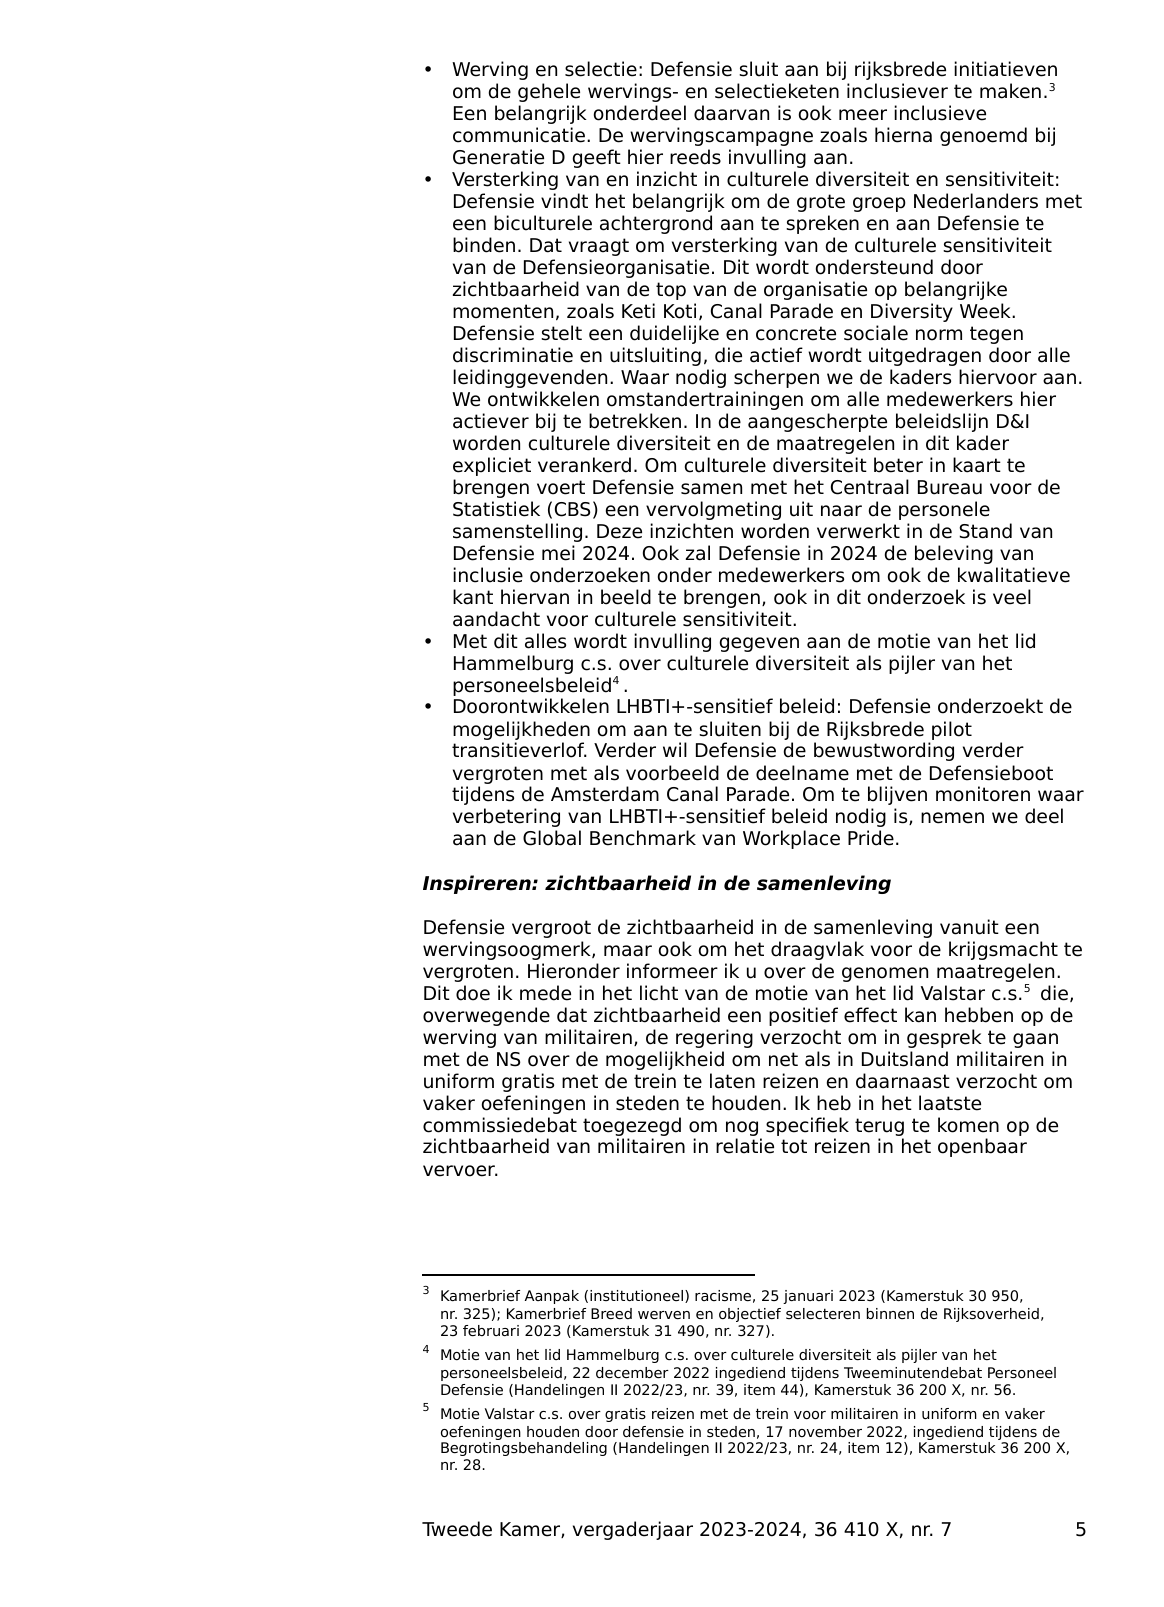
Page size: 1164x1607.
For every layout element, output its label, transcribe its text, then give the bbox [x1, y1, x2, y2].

text • Met dit alles wordt invulling gegeven aan de motie van het lid Hammelburg c.s. over culturele diversiteit als pijler van het personeelsbeleid. [422, 631, 1087, 696]
text Motie Valstar c.s. over gratis reizen met de trein voor militairen in uniform en vaker oefeningen houden door defensie in steden, 17 november 2022, ingediend tijdens de Begrotingsbehandeling (Handelingen II 2022/23, nr. 24, item 12), Kamerstuk 36 200 X, nr. 28. [422, 1402, 1087, 1474]
subtitle Inspireren: zichtbaarheid in de samenleving [422, 872, 1087, 894]
text • Doorontwikkelen LHBTI+-sensitief beleid: Defensie onderzoekt de mogelijkheden om aan te sluiten bij de Rijksbrede pilot transitieverlof. Verder wil Defensie de bewustwording verder vergroten met als voorbeeld de deelname met de Defensieboot tijdens de Amsterdam Canal Parade. Om te blijven monitoren waar verbetering van LHBTI+-sensitief beleid nodig is, nemen we deel aan de Global Benchmark van Workplace Pride. [422, 696, 1087, 850]
text Motie van het lid Hammelburg c.s. over culturele diversiteit als pijler van het personeelsbeleid, 22 december 2022 ingediend tijdens Tweeminutendebat Personeel Defensie (Handelingen II 2022/23, nr. 39, item 44), Kamerstuk 36 200 X, nr. 56. [422, 1343, 1087, 1399]
text Defensie vergroot de zichtbaarheid in de samenleving vanuit een wervingsoogmerk, maar ook om het draagvlak voor de krijgsmacht te vergroten. Hieronder informeer ik u over de genomen maatregelen. Dit doe ik mede in het licht van de motie van het lid Valstar c.s. die, overwegende dat zichtbaarheid een positief effect kan hebben op de werving van militairen, de regering verzocht om in gesprek te gaan met de NS over de mogelijkheid om net als in Duitsland militairen in uniform gratis met de trein te laten reizen en daarnaast verzocht om vaker oefeningen in steden te houden. Ik heb in het laatste commissiedebat toegezegd om nog specifiek terug te komen op de zichtbaarheid van militairen in relatie tot reizen in het openbaar vervoer. [422, 917, 1087, 1180]
text • Versterking van en inzicht in culturele diversiteit en sensitiviteit: Defensie vindt het belangrijk om de grote groep Nederlanders met een biculturele achtergrond aan te spreken en aan Defensie te binden. Dat vraagt om versterking van de culturele sensitiviteit van de Defensieorganisatie. Dit wordt ondersteund door zichtbaarheid van de top van de organisatie op belangrijke momenten, zoals Keti Koti, Canal Parade en Diversity Week. Defensie stelt een duidelijke en concrete sociale norm tegen discriminatie en uitsluiting, die actief wordt uitgedragen door alle leidinggevenden. Waar nodig scherpen we de kaders hiervoor aan. We ontwikkelen omstandertrainingen om alle medewerkers hier actiever bij te betrekken. In de aangescherpte beleidslijn D&I worden culturele diversiteit en de maatregelen in dit kader expliciet verankerd. Om culturele diversiteit beter in kaart te brengen voert Defensie samen met het Centraal Bureau voor de Statistiek (CBS) een vervolgmeting uit naar de personele samenstelling. Deze inzichten worden verwerkt in de Stand van Defensie mei 2024. Ook zal Defensie in 2024 de beleving van inclusie onderzoeken onder medewerkers om ook de kwalitatieve kant hiervan in beeld te brengen, ook in dit onderzoek is veel aandacht voor culturele sensitiviteit. [422, 169, 1087, 631]
text Kamerbrief Aanpak (institutioneel) racisme, 25 januari 2023 (Kamerstuk 30 950, nr. 325); Kamerbrief Breed werven en objectief selecteren binnen de Rijksoverheid, 23 februari 2023 (Kamerstuk 31 490, nr. 327). [422, 1284, 1087, 1340]
text • Werving en selectie: Defensie sluit aan bij rijksbrede initiatieven om de gehele wervings- en selectieketen inclusiever te maken. Een belangrijk onderdeel daarvan is ook meer inclusieve communicatie. De wervingscampagne zoals hierna genoemd bij Generatie D geeft hier reeds invulling aan. [422, 59, 1087, 169]
